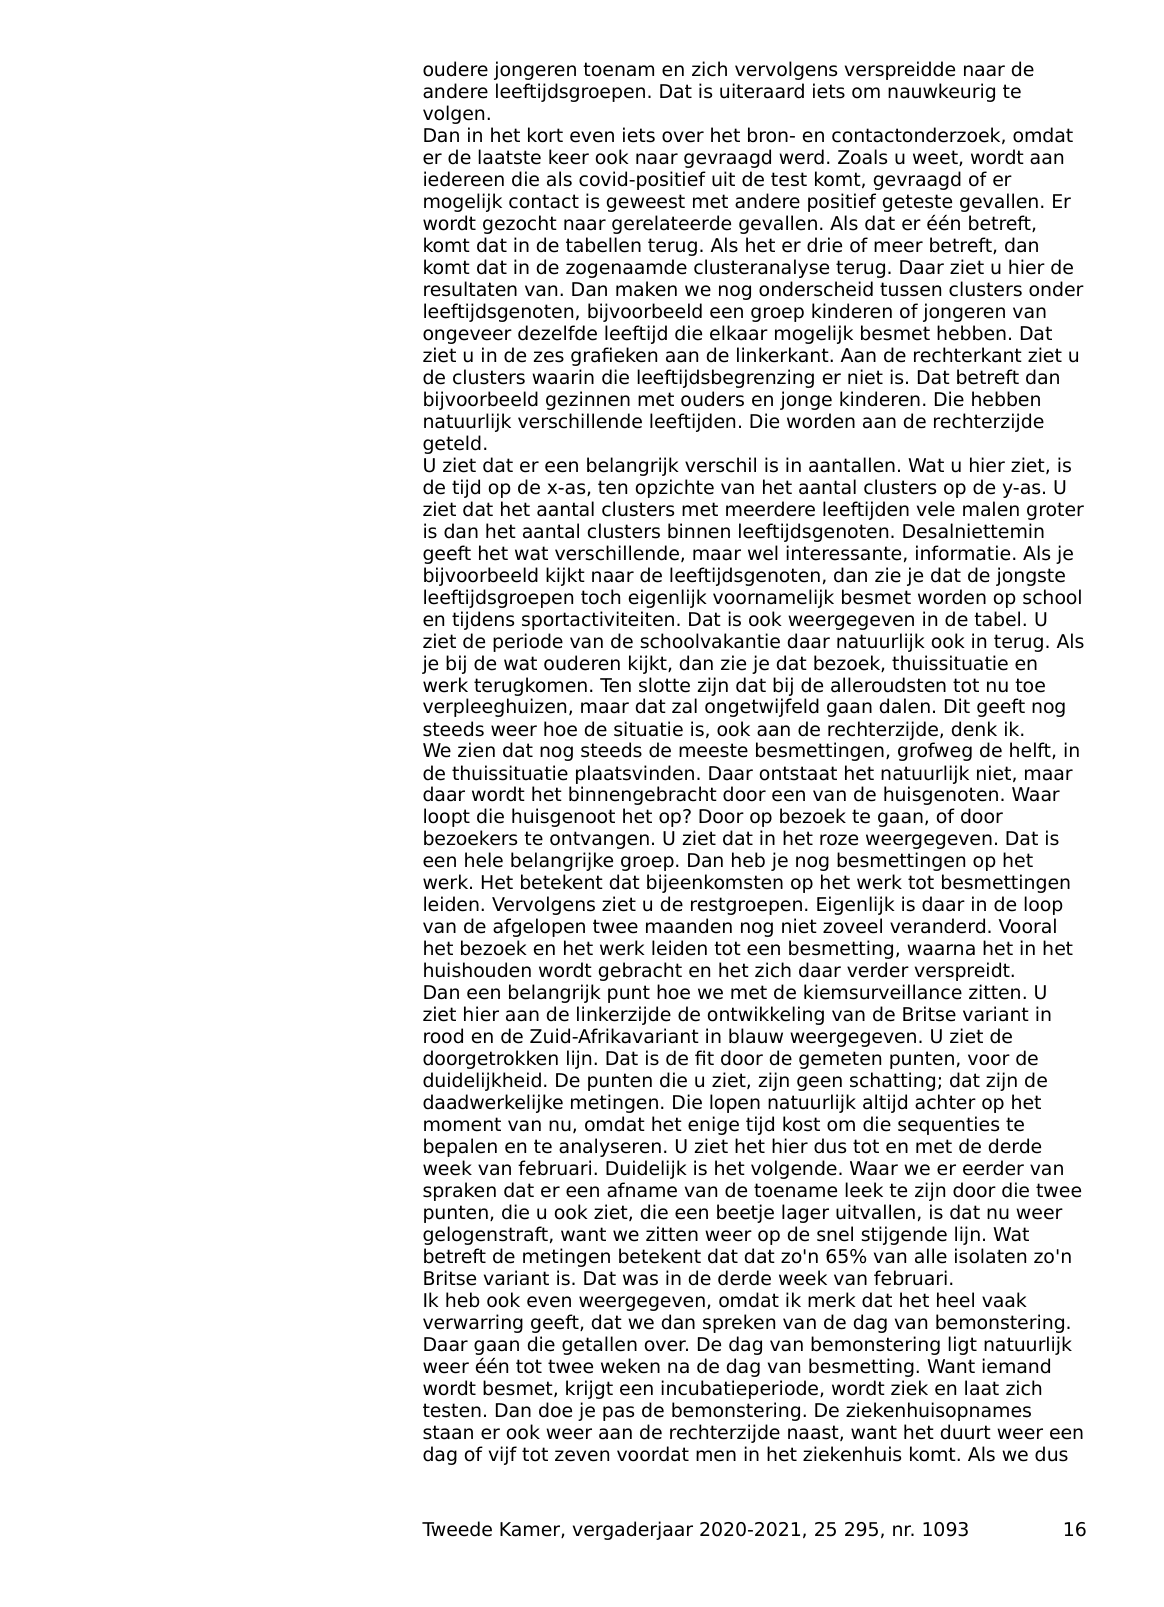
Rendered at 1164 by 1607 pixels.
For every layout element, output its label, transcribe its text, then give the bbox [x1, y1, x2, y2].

text U ziet dat er een belangrijk verschil is in aantallen. Wat u hier ziet, is de tijd op de x-as, ten opzichte van het aantal clusters op de y-as. U ziet dat het aantal clusters met meerdere leeftijden vele malen groter is dan het aantal clusters binnen leeftijdsgenoten. Desalniettemin geeft het wat verschillende, maar wel interessante, informatie. Als je bijvoorbeeld kijkt naar de leeftijdsgenoten, dan zie je dat de jongste leeftijdsgroepen toch eigenlijk voornamelijk besmet worden op school en tijdens sportactiviteiten. Dat is ook weergegeven in de tabel. U ziet de periode van de schoolvakantie daar natuurlijk ook in terug. Als je bij de wat ouderen kijkt, dan zie je dat bezoek, thuissituatie en werk terugkomen. Ten slotte zijn dat bij de alleroudsten tot nu toe verpleeghuizen, maar dat zal ongetwijfeld gaan dalen. Dit geeft nog steeds weer hoe de situatie is, ook aan de rechterzijde, denk ik. [422, 455, 1087, 740]
text Dan in het kort even iets over het bron- en contactonderzoek, omdat er de laatste keer ook naar gevraagd werd. Zoals u weet, wordt aan iedereen die als covid-positief uit de test komt, gevraagd of er mogelijk contact is geweest met andere positief geteste gevallen. Er wordt gezocht naar gerelateerde gevallen. Als dat er één betreft, komt dat in de tabellen terug. Als het er drie of meer betreft, dan komt dat in de zogenaamde clusteranalyse terug. Daar ziet u hier de resultaten van. Dan maken we nog onderscheid tussen clusters onder leeftijdsgenoten, bijvoorbeeld een groep kinderen of jongeren van ongeveer dezelfde leeftijd die elkaar mogelijk besmet hebben. Dat ziet u in de zes grafieken aan de linkerkant. Aan de rechterkant ziet u de clusters waarin die leeftijdsbegrenzing er niet is. Dat betreft dan bijvoorbeeld gezinnen met ouders en jonge kinderen. Die hebben natuurlijk verschillende leeftijden. Die worden aan de rechterzijde geteld. [422, 125, 1087, 455]
text Ik heb ook even weergegeven, omdat ik merk dat het heel vaak verwarring geeft, dat we dan spreken van de dag van bemonstering. Daar gaan die getallen over. De dag van bemonstering ligt natuurlijk weer één tot twee weken na de dag van besmetting. Want iemand wordt besmet, krijgt een incubatieperiode, wordt ziek en laat zich testen. Dan doe je pas de bemonstering. De ziekenhuisopnames staan er ook weer aan de rechterzijde naast, want het duurt weer een dag of vijf tot zeven voordat men in het ziekenhuis komt. Als we dus [422, 1290, 1087, 1466]
text We zien dat nog steeds de meeste besmettingen, grofweg de helft, in de thuissituatie plaatsvinden. Daar ontstaat het natuurlijk niet, maar daar wordt het binnengebracht door een van de huisgenoten. Waar loopt die huisgenoot het op? Door op bezoek te gaan, of door bezoekers te ontvangen. U ziet dat in het roze weergegeven. Dat is een hele belangrijke groep. Dan heb je nog besmettingen op het werk. Het betekent dat bijeenkomsten op het werk tot besmettingen leiden. Vervolgens ziet u de restgroepen. Eigenlijk is daar in de loop van de afgelopen twee maanden nog niet zoveel veranderd. Vooral het bezoek en het werk leiden tot een besmetting, waarna het in het huishouden wordt gebracht en het zich daar verder verspreidt. [422, 740, 1087, 982]
text oudere jongeren toenam en zich vervolgens verspreidde naar de andere leeftijdsgroepen. Dat is uiteraard iets om nauwkeurig te volgen. [422, 59, 1087, 125]
text Dan een belangrijk punt hoe we met de kiemsurveillance zitten. U ziet hier aan de linkerzijde de ontwikkeling van de Britse variant in rood en de Zuid-Afrikavariant in blauw weergegeven. U ziet de doorgetrokken lijn. Dat is de fit door de gemeten punten, voor de duidelijkheid. De punten die u ziet, zijn geen schatting; dat zijn de daadwerkelijke metingen. Die lopen natuurlijk altijd achter op het moment van nu, omdat het enige tijd kost om die sequenties te bepalen en te analyseren. U ziet het hier dus tot en met de derde week van februari. Duidelijk is het volgende. Waar we er eerder van spraken dat er een afname van de toename leek te zijn door die twee punten, die u ook ziet, die een beetje lager uitvallen, is dat nu weer gelogenstraft, want we zitten weer op de snel stijgende lijn. Wat betreft de metingen betekent dat dat zo'n 65% van alle isolaten zo'n Britse variant is. Dat was in de derde week van februari. [422, 982, 1087, 1290]
